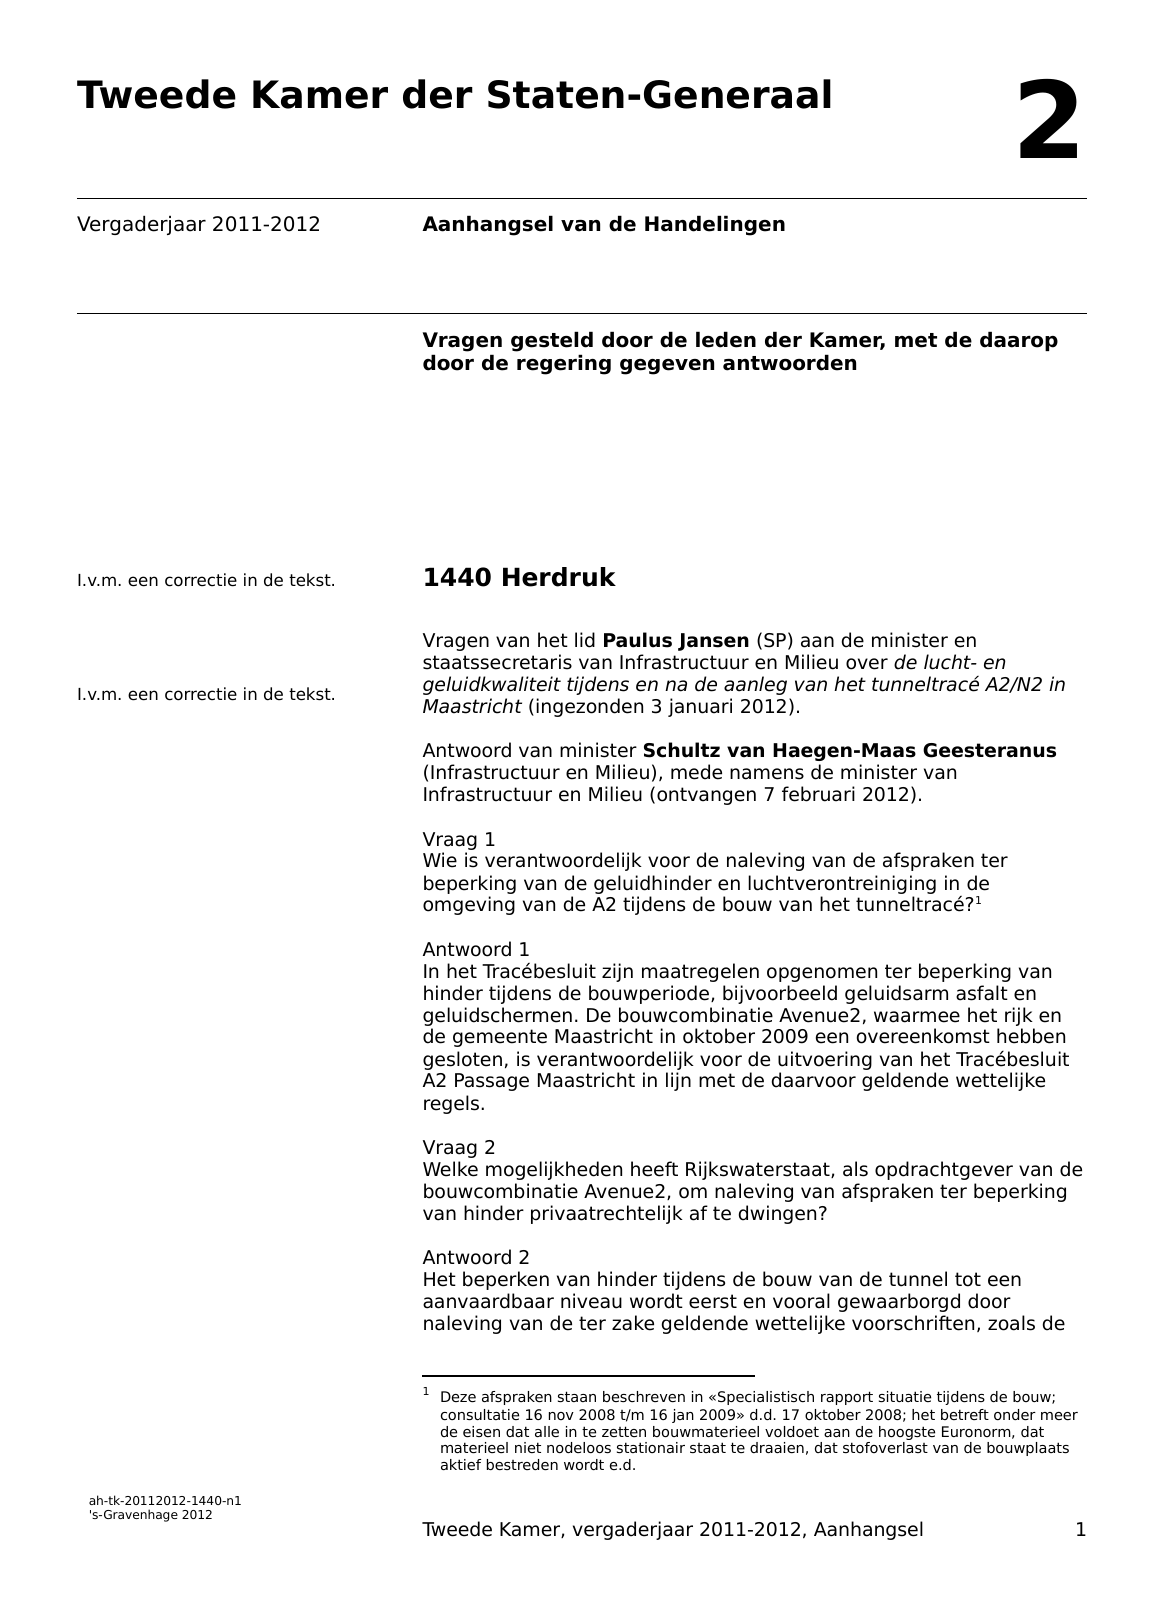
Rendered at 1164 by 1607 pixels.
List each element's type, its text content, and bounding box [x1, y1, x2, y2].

text 's-Gravenhage 2012 [88, 1508, 323, 1522]
text Vraag 2 [422, 1137, 1087, 1158]
table_header 2 [886, 59, 1087, 198]
table_cell Aanhangsel van de Handelingen [422, 199, 1087, 313]
text 1440 Herdruk [422, 563, 1087, 592]
text [77, 590, 396, 600]
text Antwoord 1 [422, 938, 1087, 961]
text Antwoord 2 [422, 1247, 1087, 1269]
text Vragen van het lid Paulus Jansen (SP) aan de minister en staatssecretaris van Infrastructuur en Milieu over de lucht- en geluidkwaliteit tijdens en na de aanleg van het tunneltracé A2/N2 in Maastricht (ingezonden 3 januari 2012). [422, 630, 1087, 718]
text Welke mogelijkheden heeft Rijkswaterstaat, als opdrachtgever van de bouwcombinatie Avenue2, om naleving van afspraken ter beperking van hinder privaatrechtelijk af te dwingen? [422, 1158, 1087, 1224]
text Wie is verantwoordelijk voor de naleving van de afspraken ter beperking van de geluidhinder en luchtverontreiniging in de omgeving van de A2 tijdens de bouw van het tunneltracé? [422, 850, 1087, 916]
table_cell [77, 314, 422, 375]
table_header Tweede Kamer der Staten-Generaal [77, 59, 886, 198]
text In het Tracébesluit zijn maatregelen opgenomen ter beperking van hinder tijdens de bouwperiode, bijvoorbeeld geluidsarm asfalt en geluidschermen. De bouwcombinatie Avenue2, waarmee het rijk en de gemeente Maastricht in oktober 2009 een overeenkomst hebben gesloten, is verantwoordelijk voor de uitvoering van het Tracébesluit A2 Passage Maastricht in lijn met de daarvoor geldende wettelijke regels. [422, 961, 1087, 1114]
text ah-tk-20112012-1440-n1 [88, 1494, 323, 1508]
table_cell Vergaderjaar 2011-2012 [77, 199, 422, 313]
table_cell Vragen gesteld door de leden der Kamer, met de daarop door de regering gegeven antwoorden [422, 314, 1087, 375]
text I.v.m. een correctie in de tekst. [77, 571, 396, 590]
text Vraag 1 [422, 828, 1087, 850]
text Deze afspraken staan beschreven in «Specialistisch rapport situatie tijdens de bouw; consultatie 16 nov 2008 t/m 16 jan 2009» d.d. 17 oktober 2008; het betreft onder meer de eisen dat alle in te zetten bouwmaterieel voldoet aan de hoogste Euronorm, dat materieel niet nodeloos stationair staat te draaien, dat stofoverlast van de bouwplaats aktief bestreden wordt e.d. [422, 1385, 1087, 1474]
text I.v.m. een correctie in de tekst. [77, 685, 396, 704]
text Antwoord van minister Schultz van Haegen-Maas Geesteranus (Infrastructuur en Milieu), mede namens de minister van Infrastructuur en Milieu (ontvangen 7 februari 2012). [422, 740, 1087, 806]
text Het beperken van hinder tijdens de bouw van de tunnel tot een aanvaardbaar niveau wordt eerst en vooral gewaarborgd door naleving van de ter zake geldende wettelijke voorschriften, zoals de [422, 1269, 1087, 1334]
